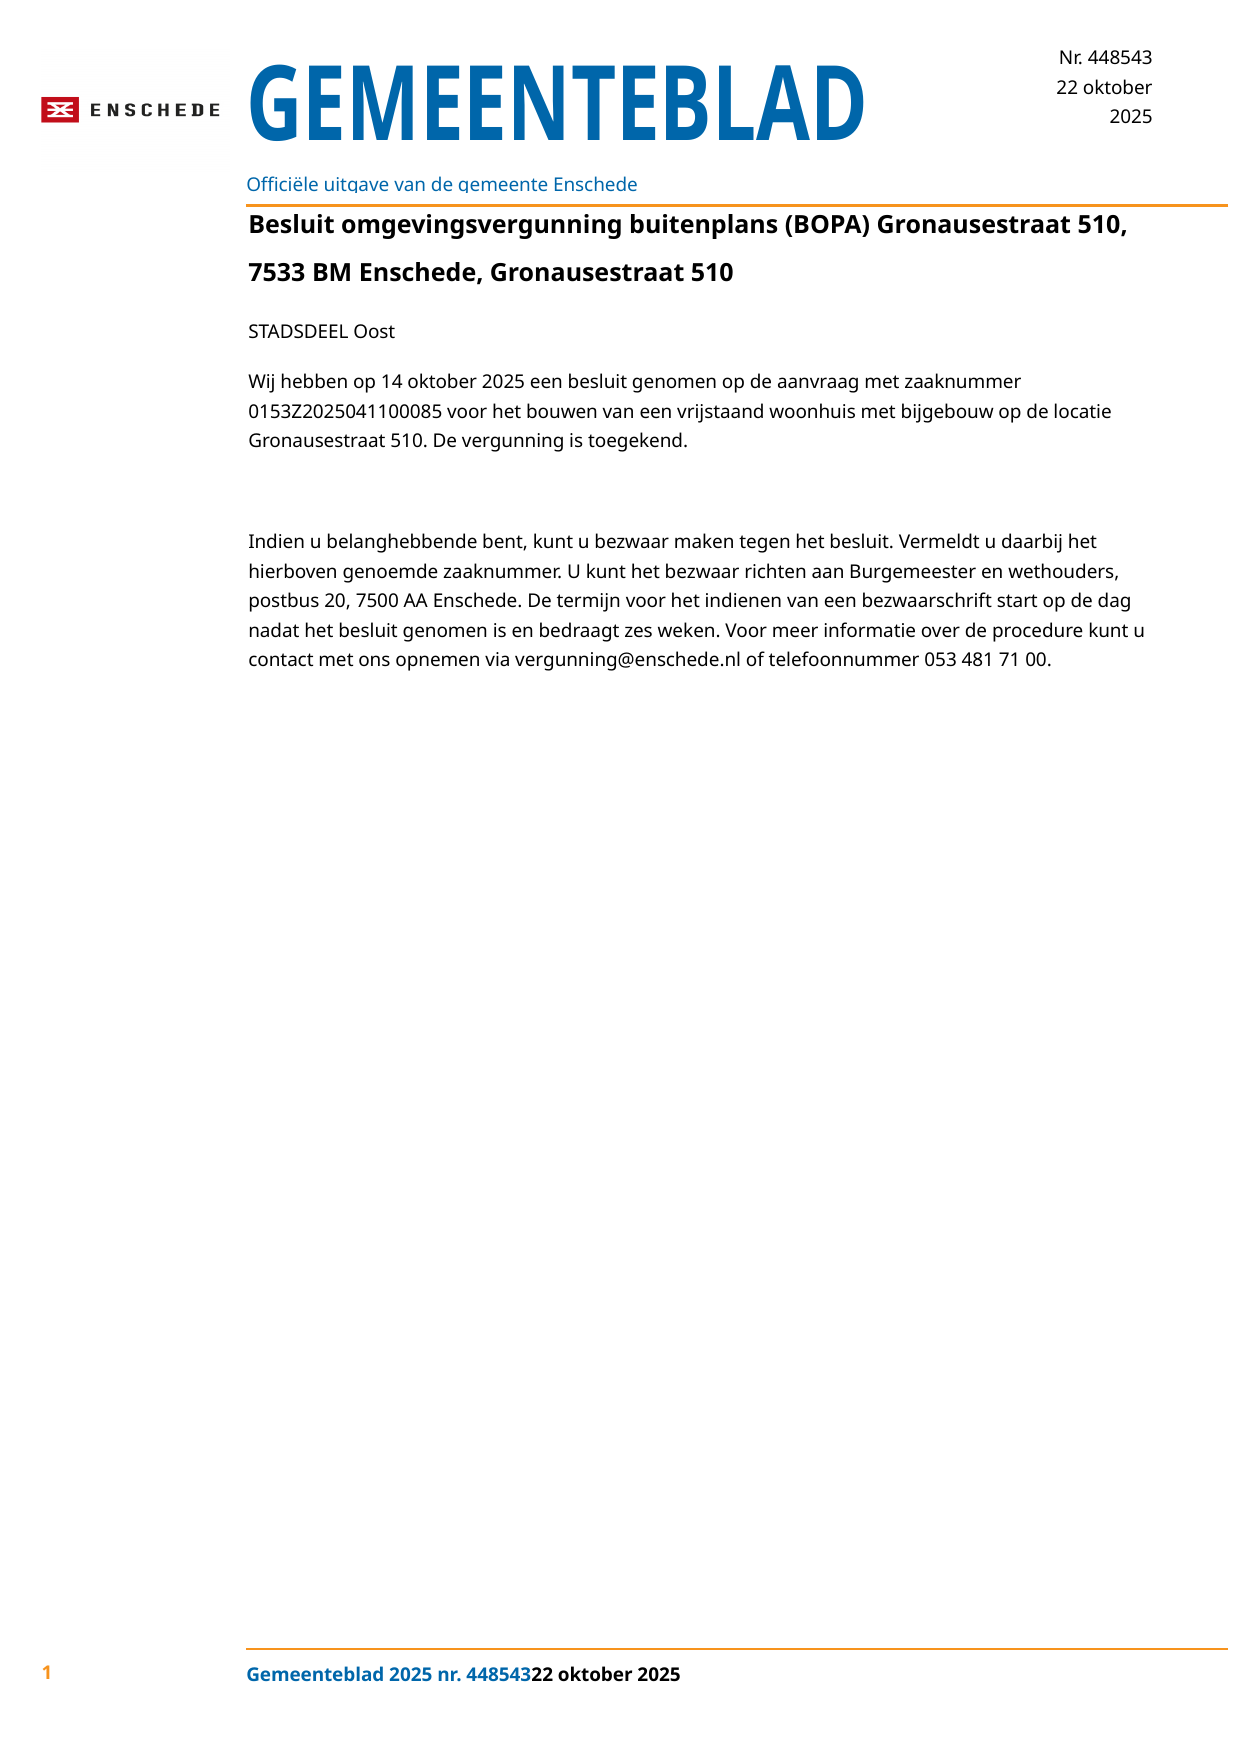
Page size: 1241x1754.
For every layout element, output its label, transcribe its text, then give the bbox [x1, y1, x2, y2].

text Besluit omgevingsvergunning buitenplans (BOPA) Gronausestraat 510, 7533 BM Enschede, Gronausestraat 510 [248, 207, 1152, 288]
text Wij hebben op 14 oktober 2025 een besluit genomen op de aanvraag met zaaknummer 0153Z2025041100085 voor het bouwen van een vrijstaand woonhuis met bijgebouw op de locatie Gronausestraat 510. De vergunning is toegekend. [248, 368, 1152, 453]
text Indien u belanghebbende bent, kunt u bezwaar maken tegen het besluit. Vermeldt u daarbij het hierboven genoemde zaaknummer. U kunt het bezwaar richten aan Burgemeester en wethouders, postbus 20, 7500 AA Enschede. De termijn voor het indienen van een bezwaarschrift start op de dag nadat het besluit genomen is en bedraagt zes weken. Voor meer informatie over de procedure kunt u contact met ons opnemen via vergunning@enschede.nl of telefoonnummer 053 481 71 00. [248, 528, 1152, 672]
picture [41, 47, 231, 172]
text STADSDEEL Oost [248, 318, 1152, 344]
